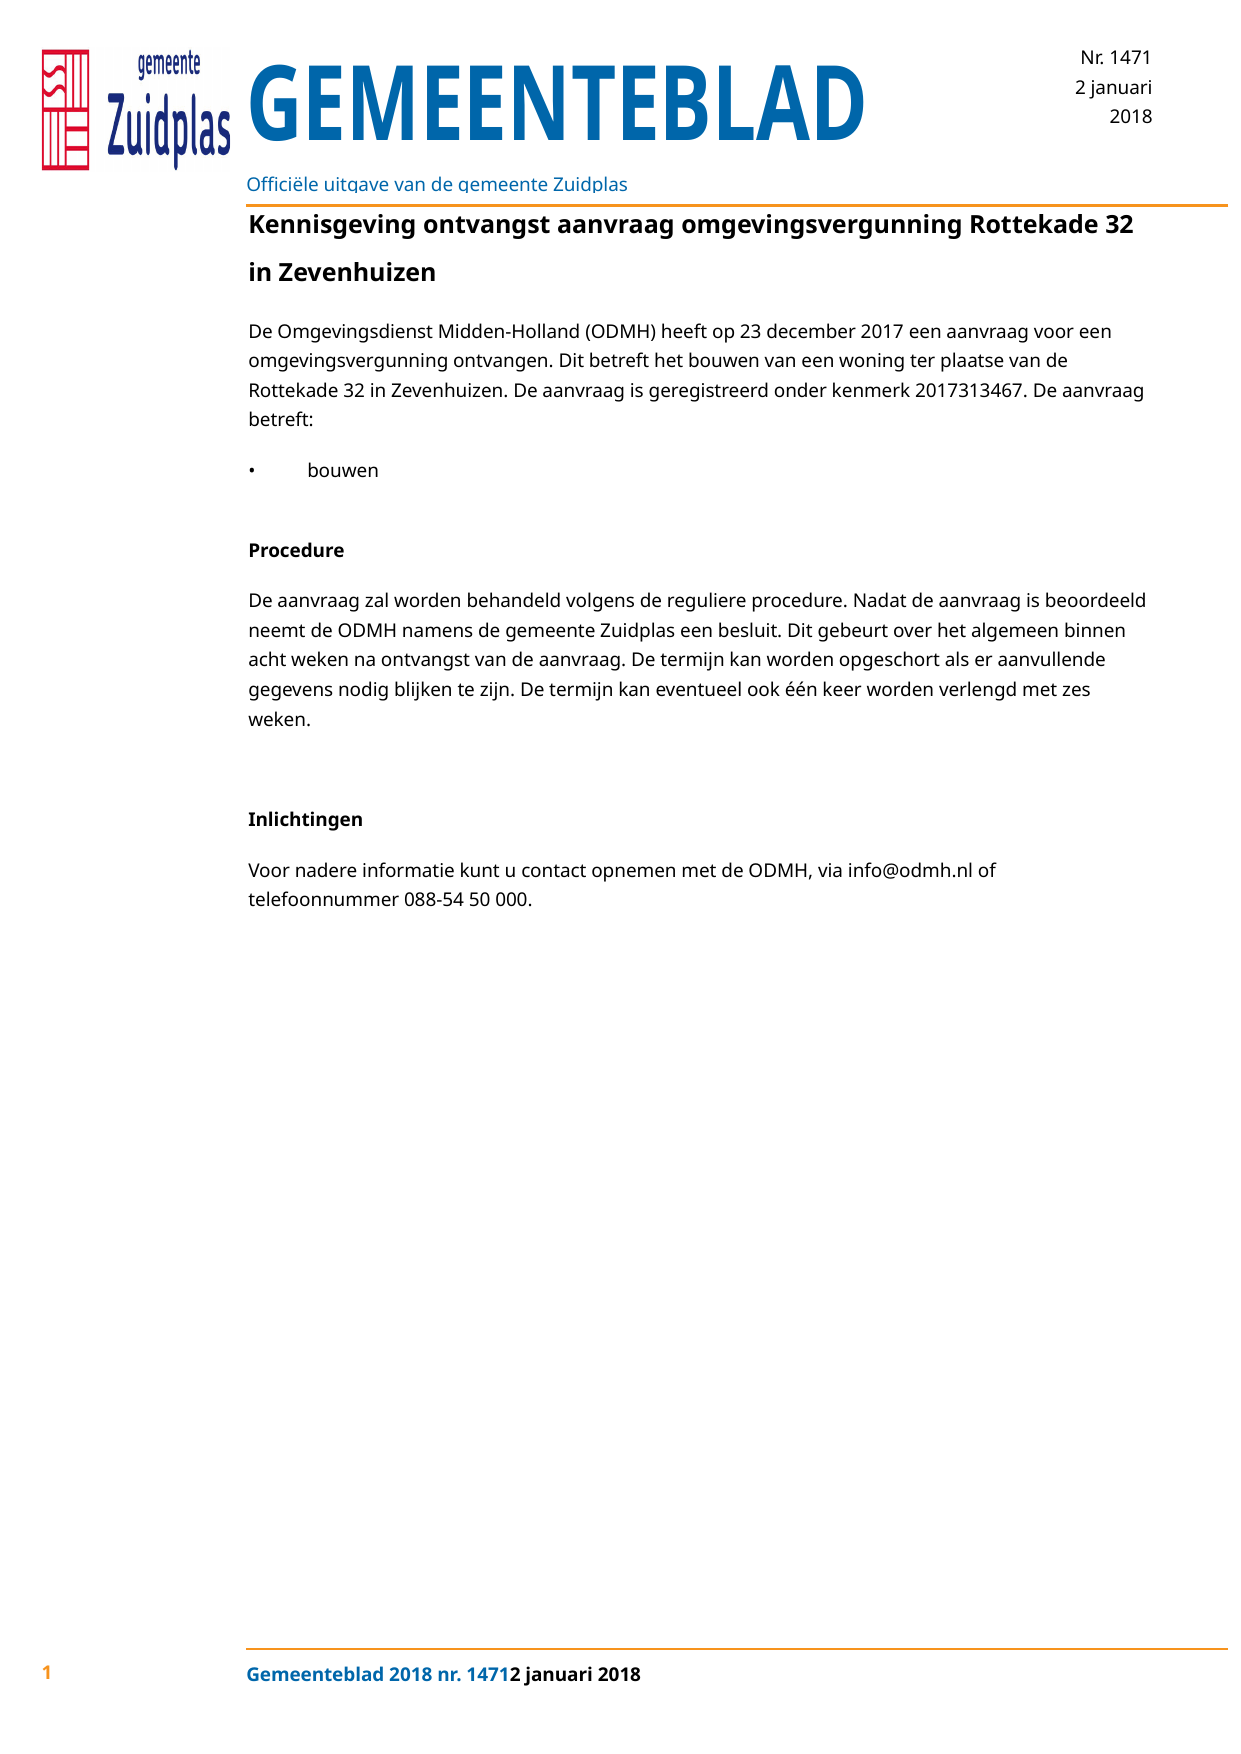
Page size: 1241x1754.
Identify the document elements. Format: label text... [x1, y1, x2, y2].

text Procedure [248, 537, 1152, 563]
text Voor nadere informatie kunt u contact opnemen met de ODMH, via info@odmh.nl of telefoonnummer 088-54 50 000. [248, 857, 1152, 912]
list bouwen [248, 457, 1152, 483]
text Inlichtingen [248, 807, 1152, 832]
text De aanvraag zal worden behandeld volgens de reguliere procedure. Nadat de aanvraag is beoordeeld neemt de ODMH namens de gemeente Zuidplas een besluit. Dit gebeurt over het algemeen binnen acht weken na ontvangst van de aanvraag. De termijn kan worden opgeschort als er aanvullende gegevens nodig blijken te zijn. De termijn kan eventueel ook één keer worden verlengd met zes weken. [248, 587, 1152, 732]
picture [41, 47, 231, 172]
text Kennisgeving ontvangst aanvraag omgevingsvergunning Rottekade 32 in Zevenhuizen [248, 207, 1152, 288]
text De Omgevingsdienst Midden-Holland (ODMH) heeft op 23 december 2017 een aanvraag voor een omgevingsvergunning ontvangen. Dit betreft het bouwen van een woning ter plaatse van de Rottekade 32 in Zevenhuizen. De aanvraag is geregistreerd onder kenmerk 2017313467. De aanvraag betreft: [248, 318, 1152, 432]
